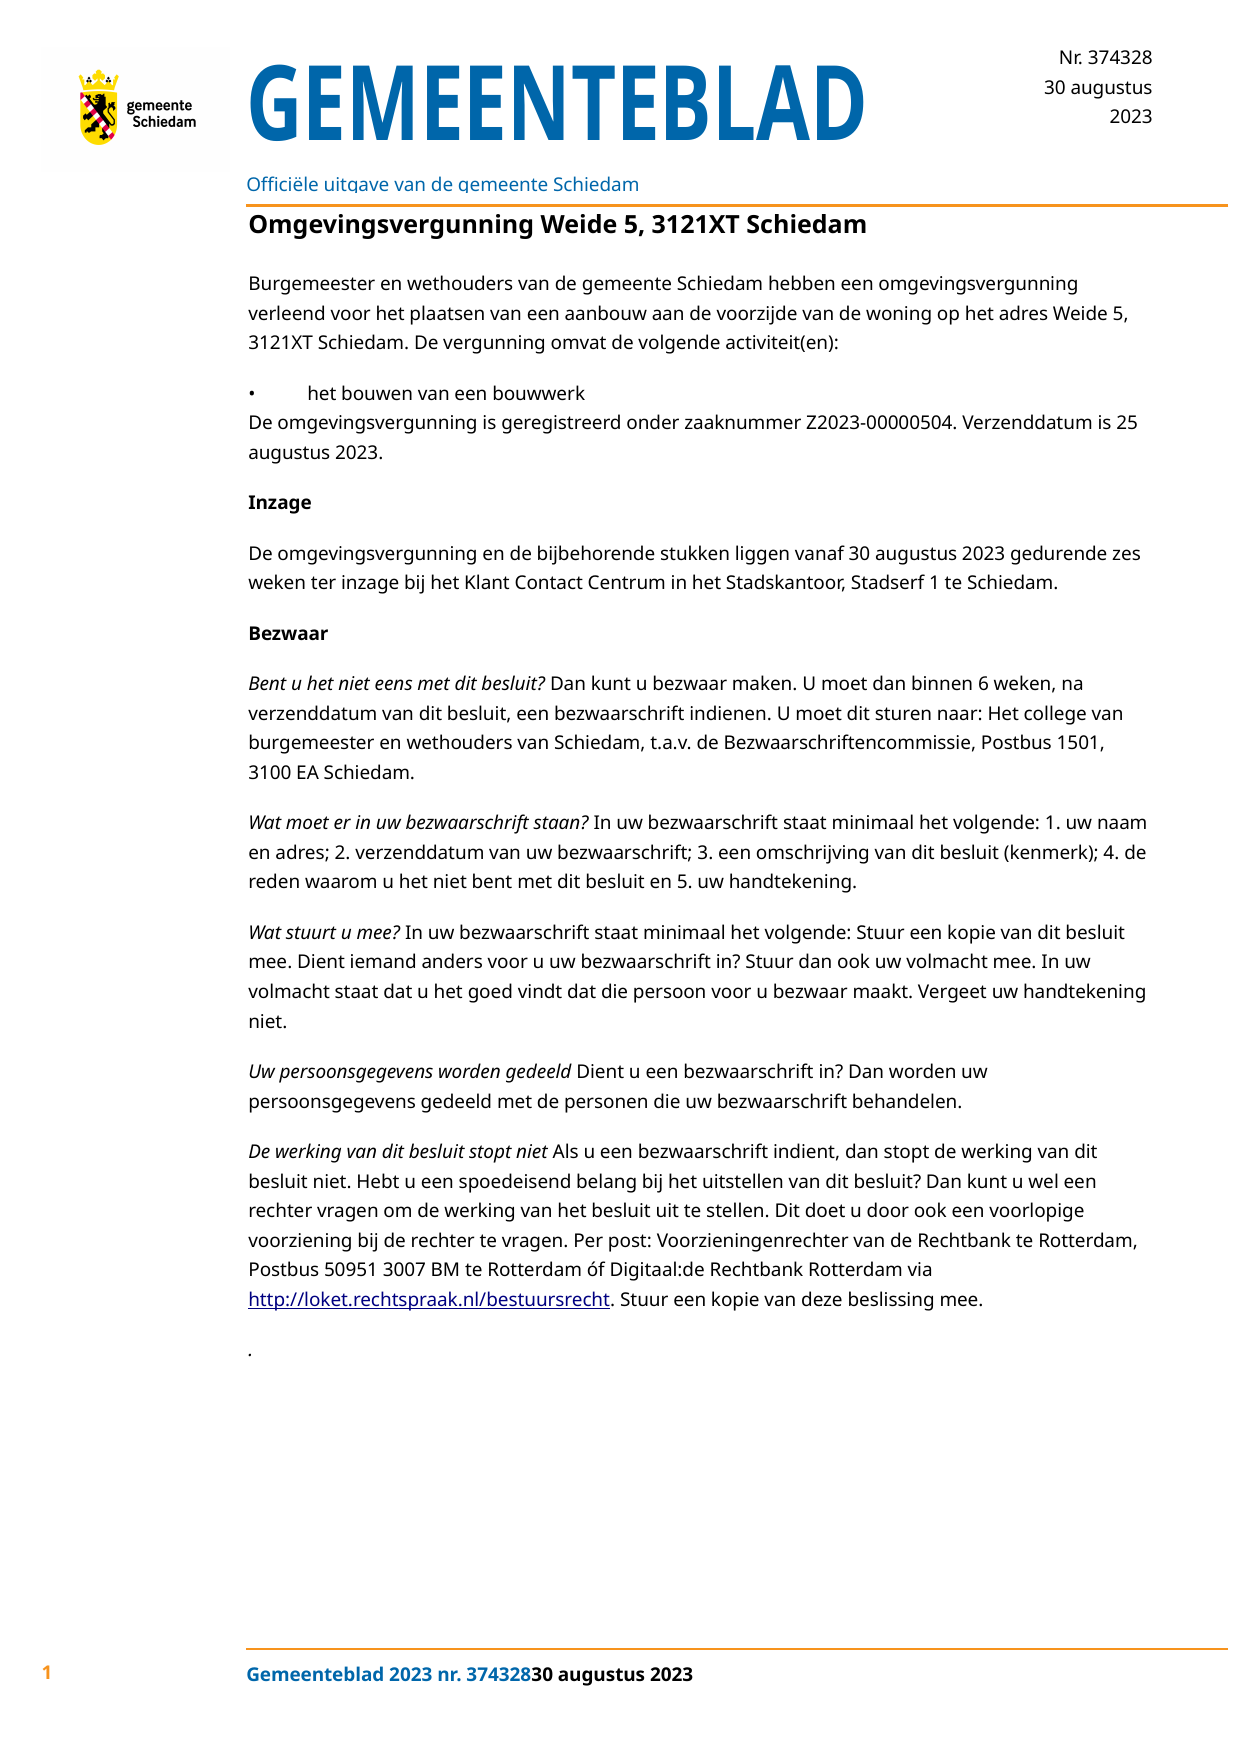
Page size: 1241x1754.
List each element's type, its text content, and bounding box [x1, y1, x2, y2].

text Inzage [248, 489, 1152, 515]
text Omgevingsvergunning Weide 5, 3121XT Schiedam [248, 207, 1152, 241]
text De omgevingsvergunning en de bijbehorende stukken liggen vanaf 30 augustus 2023 gedurende zes weken ter inzage bij het Klant Contact Centrum in het Stadskantoor, Stadserf 1 te Schiedam. [248, 540, 1152, 595]
list het bouwen van een bouwwerk [248, 380, 1152, 406]
text Bent u het niet eens met dit besluit? Dan kunt u bezwaar maken. U moet dan binnen 6 weken, na verzenddatum van dit besluit, een bezwaarschrift indienen. U moet dit sturen naar: Het college van burgemeester en wethouders van Schiedam, t.a.v. de Bezwaarschriftencommissie, Postbus 1501, 3100 EA Schiedam. [248, 670, 1152, 785]
text De omgevingsvergunning is geregistreerd onder zaaknummer Z2023-00000504. Verzenddatum is 25 augustus 2023. [248, 409, 1152, 465]
text Bezwaar [248, 620, 1152, 646]
text . [248, 1337, 1152, 1362]
text Uw persoonsgegevens worden gedeeld Dient u een bezwaarschrift in? Dan worden uw persoonsgegevens gedeeld met de personen die uw bezwaarschrift behandelen. [248, 1058, 1152, 1113]
text Wat moet er in uw bezwaarschrift staan? In uw bezwaarschrift staat minimaal het volgende: 1. uw naam en adres; 2. verzenddatum van uw bezwaarschrift; 3. een omschrijving van dit besluit (kenmerk); 4. de reden waarom u het niet bent met dit besluit en 5. uw handtekening. [248, 809, 1152, 894]
text Burgemeester en wethouders van de gemeente Schiedam hebben een omgevingsvergunning verleend voor het plaatsen van een aanbouw aan de voorzijde van de woning op het adres Weide 5, 3121XT Schiedam. De vergunning omvat de volgende activiteit(en): [248, 270, 1152, 355]
picture [41, 47, 231, 172]
text De werking van dit besluit stopt niet Als u een bezwaarschrift indient, dan stopt de werking van dit besluit niet. Hebt u een spoedeisend belang bij het uitstellen van dit besluit? Dan kunt u wel een rechter vragen om de werking van het besluit uit te stellen. Dit doet u door ook een voorlopige voorziening bij de rechter te vragen. Per post: Voorzieningenrechter van de Rechtbank te Rotterdam, Postbus 50951 3007 BM te Rotterdam óf Digitaal:de Rechtbank Rotterdam via http://loket.rechtspraak.nl/bestuursrecht. Stuur een kopie van deze beslissing mee. [248, 1138, 1152, 1312]
text Wat stuurt u mee? In uw bezwaarschrift staat minimaal het volgende: Stuur een kopie van dit besluit mee. Dient iemand anders voor u uw bezwaarschrift in? Stuur dan ook uw volmacht mee. In uw volmacht staat dat u het goed vindt dat die persoon voor u bezwaar maakt. Vergeet uw handtekening niet. [248, 919, 1152, 1033]
